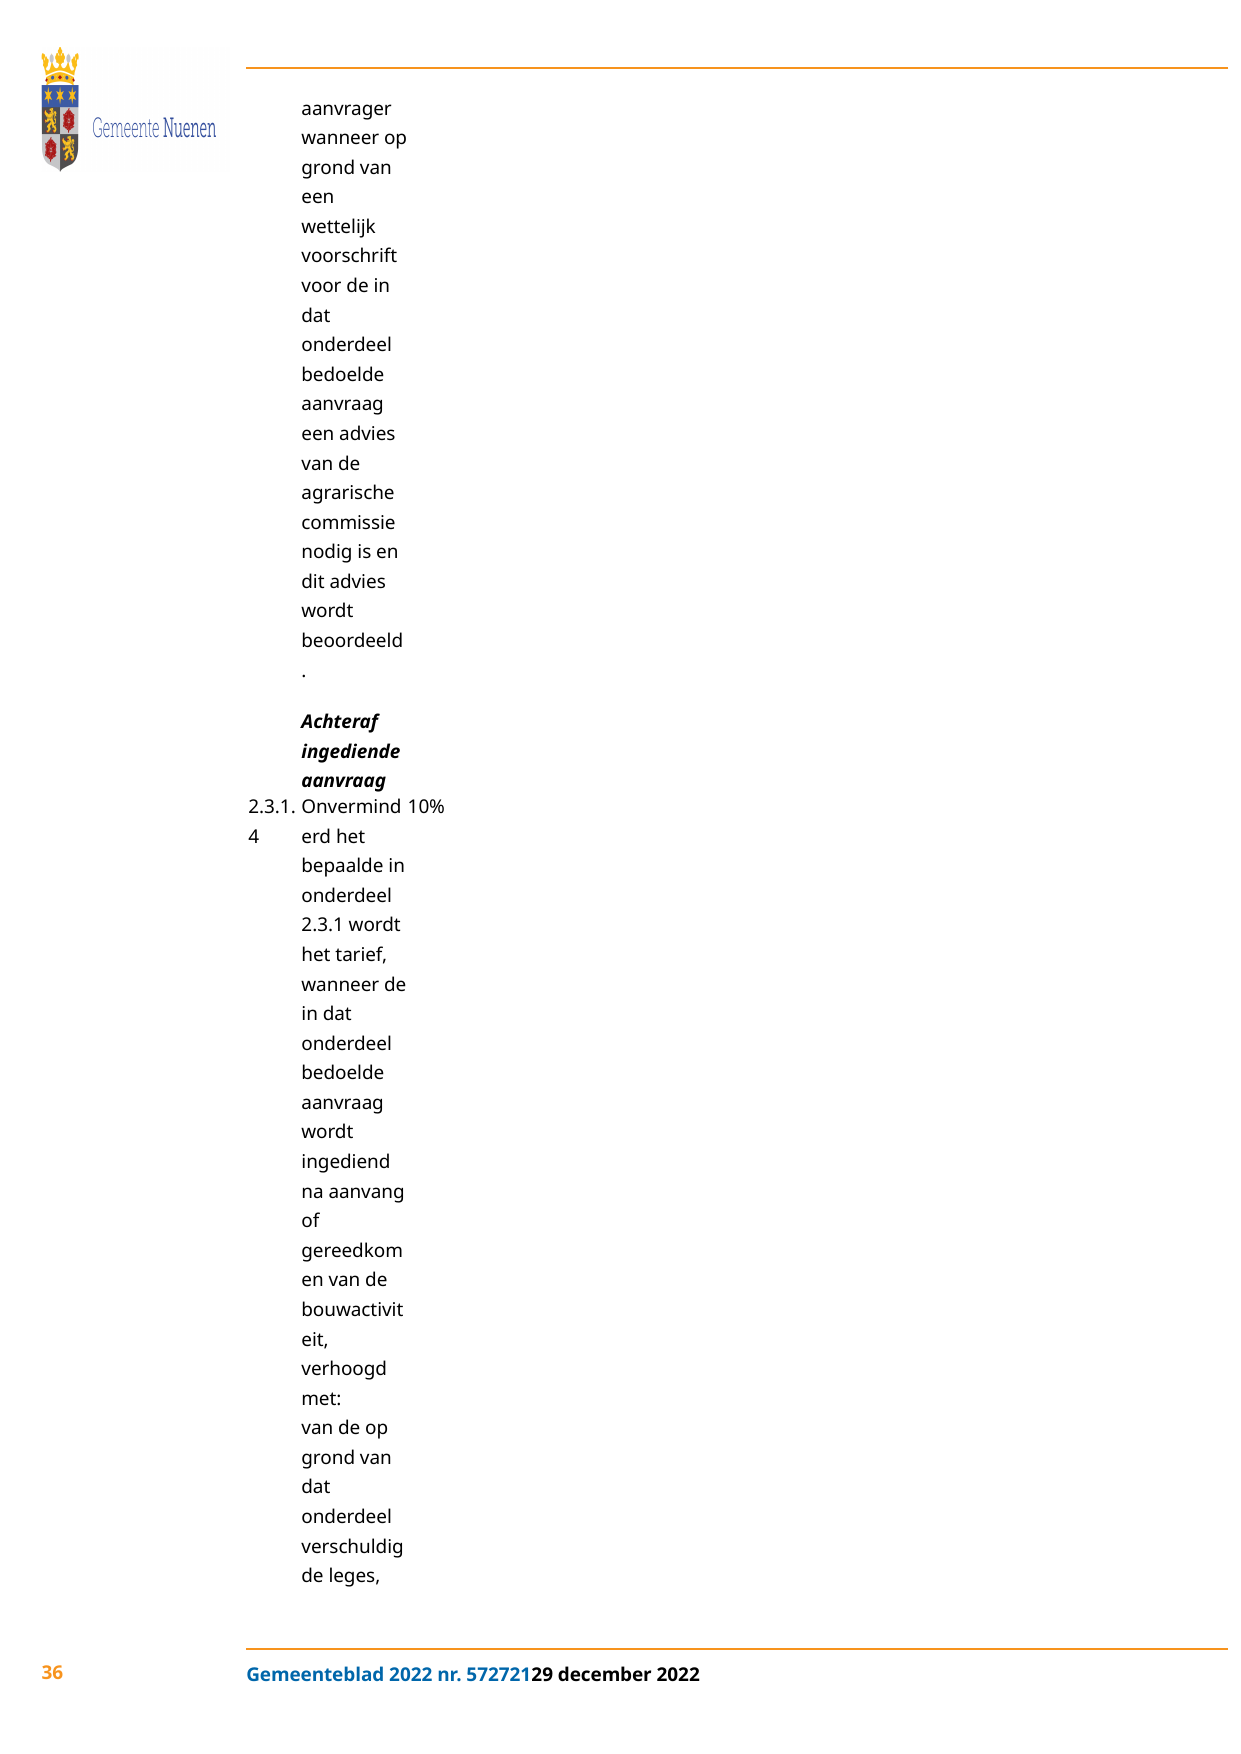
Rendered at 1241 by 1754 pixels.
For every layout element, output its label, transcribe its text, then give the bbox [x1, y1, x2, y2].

table_cell 10% [408, 793, 514, 1588]
table_cell [939, 95, 1152, 683]
table_cell [780, 793, 939, 1588]
table_cell [620, 708, 779, 793]
table_cell [620, 95, 779, 683]
table_cell [248, 708, 301, 793]
table_cell 2.3.1.4 [248, 793, 301, 1588]
table_cell [780, 95, 939, 683]
table_cell [514, 95, 620, 683]
table_cell [939, 793, 1152, 1588]
table_cell [939, 708, 1152, 793]
table_cell [780, 708, 939, 793]
table_cell [408, 683, 514, 708]
table_cell [248, 95, 301, 683]
table_cell aanvrager wanneer op grond van een wettelijk voorschrift voor de in dat onderdeel bedoelde aanvraag een advies van de agrarische commissie nodig is en dit advies wordt beoordeeld. [301, 95, 407, 683]
picture [41, 47, 231, 172]
table_cell [514, 683, 620, 708]
table_cell Achteraf ingediende aanvraag [301, 708, 407, 793]
table_cell [301, 683, 407, 708]
table_cell [408, 708, 514, 793]
table_cell [620, 793, 779, 1588]
table_cell Onverminderd het bepaalde in onderdeel 2.3.1 wordt het tarief, wanneer de in dat onderdeel bedoelde aanvraag wordt ingediend na aanvang of gereedkomen van de bouwactiviteit, verhoogd met: van de op grond van dat onderdeel verschuldigde leges, [301, 793, 407, 1588]
table_cell [780, 683, 939, 708]
table_cell [514, 708, 620, 793]
table_cell [248, 683, 301, 708]
table_cell [939, 683, 1152, 708]
table_cell [514, 793, 620, 1588]
table_cell [408, 95, 514, 683]
table_cell [620, 683, 779, 708]
